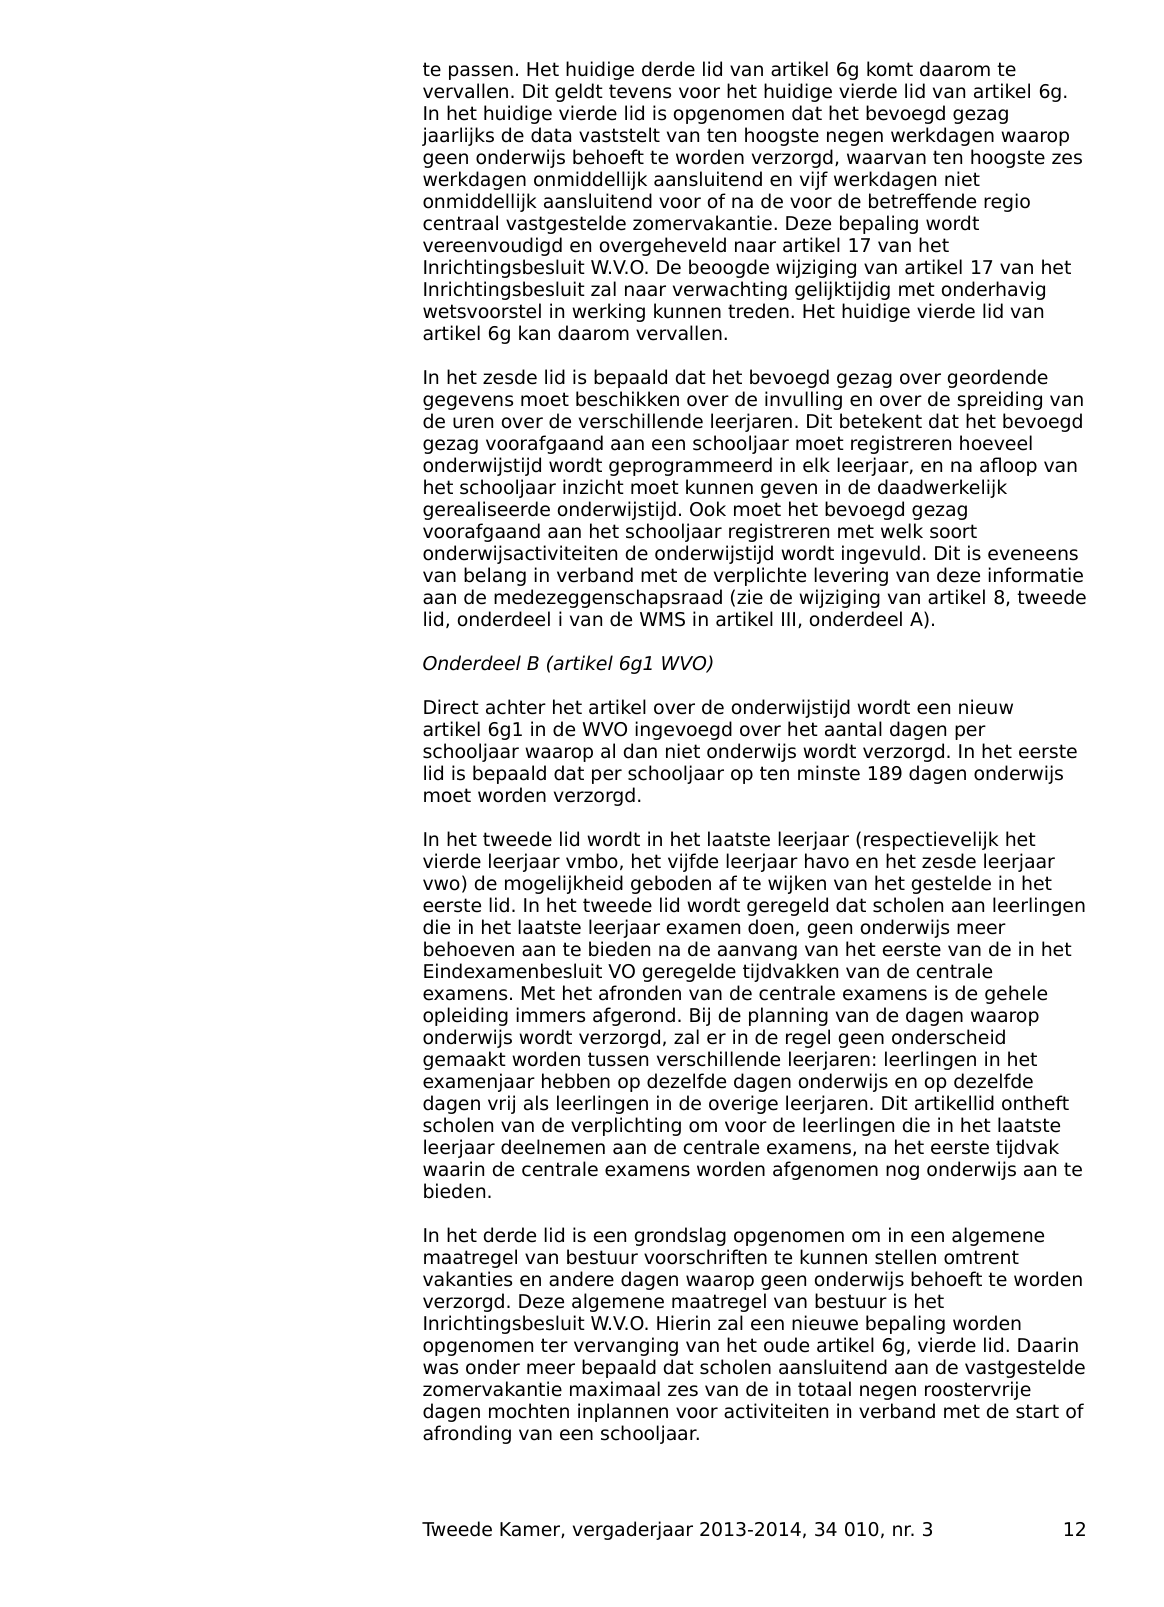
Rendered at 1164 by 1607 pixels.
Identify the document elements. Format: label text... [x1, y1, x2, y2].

text In het tweede lid wordt in het laatste leerjaar (respectievelijk het vierde leerjaar vmbo, het vijfde leerjaar havo en het zesde leerjaar vwo) de mogelijkheid geboden af te wijken van het gestelde in het eerste lid. In het tweede lid wordt geregeld dat scholen aan leerlingen die in het laatste leerjaar examen doen, geen onderwijs meer behoeven aan te bieden na de aanvang van het eerste van de in het Eindexamenbesluit VO geregelde tijdvakken van de centrale examens. Met het afronden van de centrale examens is de gehele opleiding immers afgerond. Bij de planning van de dagen waarop onderwijs wordt verzorgd, zal er in de regel geen onderscheid gemaakt worden tussen verschillende leerjaren: leerlingen in het examenjaar hebben op dezelfde dagen onderwijs en op dezelfde dagen vrij als leerlingen in de overige leerjaren. Dit artikellid ontheft scholen van de verplichting om voor de leerlingen die in het laatste leerjaar deelnemen aan de centrale examens, na het eerste tijdvak waarin de centrale examens worden afgenomen nog onderwijs aan te bieden. [422, 829, 1087, 1203]
text In het derde lid is een grondslag opgenomen om in een algemene maatregel van bestuur voorschriften te kunnen stellen omtrent vakanties en andere dagen waarop geen onderwijs behoeft te worden verzorgd. Deze algemene maatregel van bestuur is het Inrichtingsbesluit W.V.O. Hierin zal een nieuwe bepaling worden opgenomen ter vervanging van het oude artikel 6g, vierde lid. Daarin was onder meer bepaald dat scholen aansluitend aan de vastgestelde zomervakantie maximaal zes van de in totaal negen roostervrije dagen mochten inplannen voor activiteiten in verband met de start of afronding van een schooljaar. [422, 1225, 1087, 1445]
subtitle Onderdeel B (artikel 6g1 WVO) [422, 653, 1087, 675]
text In het zesde lid is bepaald dat het bevoegd gezag over geordende gegevens moet beschikken over de invulling en over de spreiding van de uren over de verschillende leerjaren. Dit betekent dat het bevoegd gezag voorafgaand aan een schooljaar moet registreren hoeveel onderwijstijd wordt geprogrammeerd in elk leerjaar, en na afloop van het schooljaar inzicht moet kunnen geven in de daadwerkelijk gerealiseerde onderwijstijd. Ook moet het bevoegd gezag voorafgaand aan het schooljaar registreren met welk soort onderwijsactiviteiten de onderwijstijd wordt ingevuld. Dit is eveneens van belang in verband met de verplichte levering van deze informatie aan de medezeggenschapsraad (zie de wijziging van artikel 8, tweede lid, onderdeel i van de WMS in artikel III, onderdeel A). [422, 367, 1087, 631]
text te passen. Het huidige derde lid van artikel 6g komt daarom te vervallen. Dit geldt tevens voor het huidige vierde lid van artikel 6g. In het huidige vierde lid is opgenomen dat het bevoegd gezag jaarlijks de data vaststelt van ten hoogste negen werkdagen waarop geen onderwijs behoeft te worden verzorgd, waarvan ten hoogste zes werkdagen onmiddellijk aansluitend en vijf werkdagen niet onmiddellijk aansluitend voor of na de voor de betreffende regio centraal vastgestelde zomervakantie. Deze bepaling wordt vereenvoudigd en overgeheveld naar artikel 17 van het Inrichtingsbesluit W.V.O. De beoogde wijziging van artikel 17 van het Inrichtingsbesluit zal naar verwachting gelijktijdig met onderhavig wetsvoorstel in werking kunnen treden. Het huidige vierde lid van artikel 6g kan daarom vervallen. [422, 59, 1087, 345]
text Direct achter het artikel over de onderwijstijd wordt een nieuw artikel 6g1 in de WVO ingevoegd over het aantal dagen per schooljaar waarop al dan niet onderwijs wordt verzorgd. In het eerste lid is bepaald dat per schooljaar op ten minste 189 dagen onderwijs moet worden verzorgd. [422, 697, 1087, 807]
